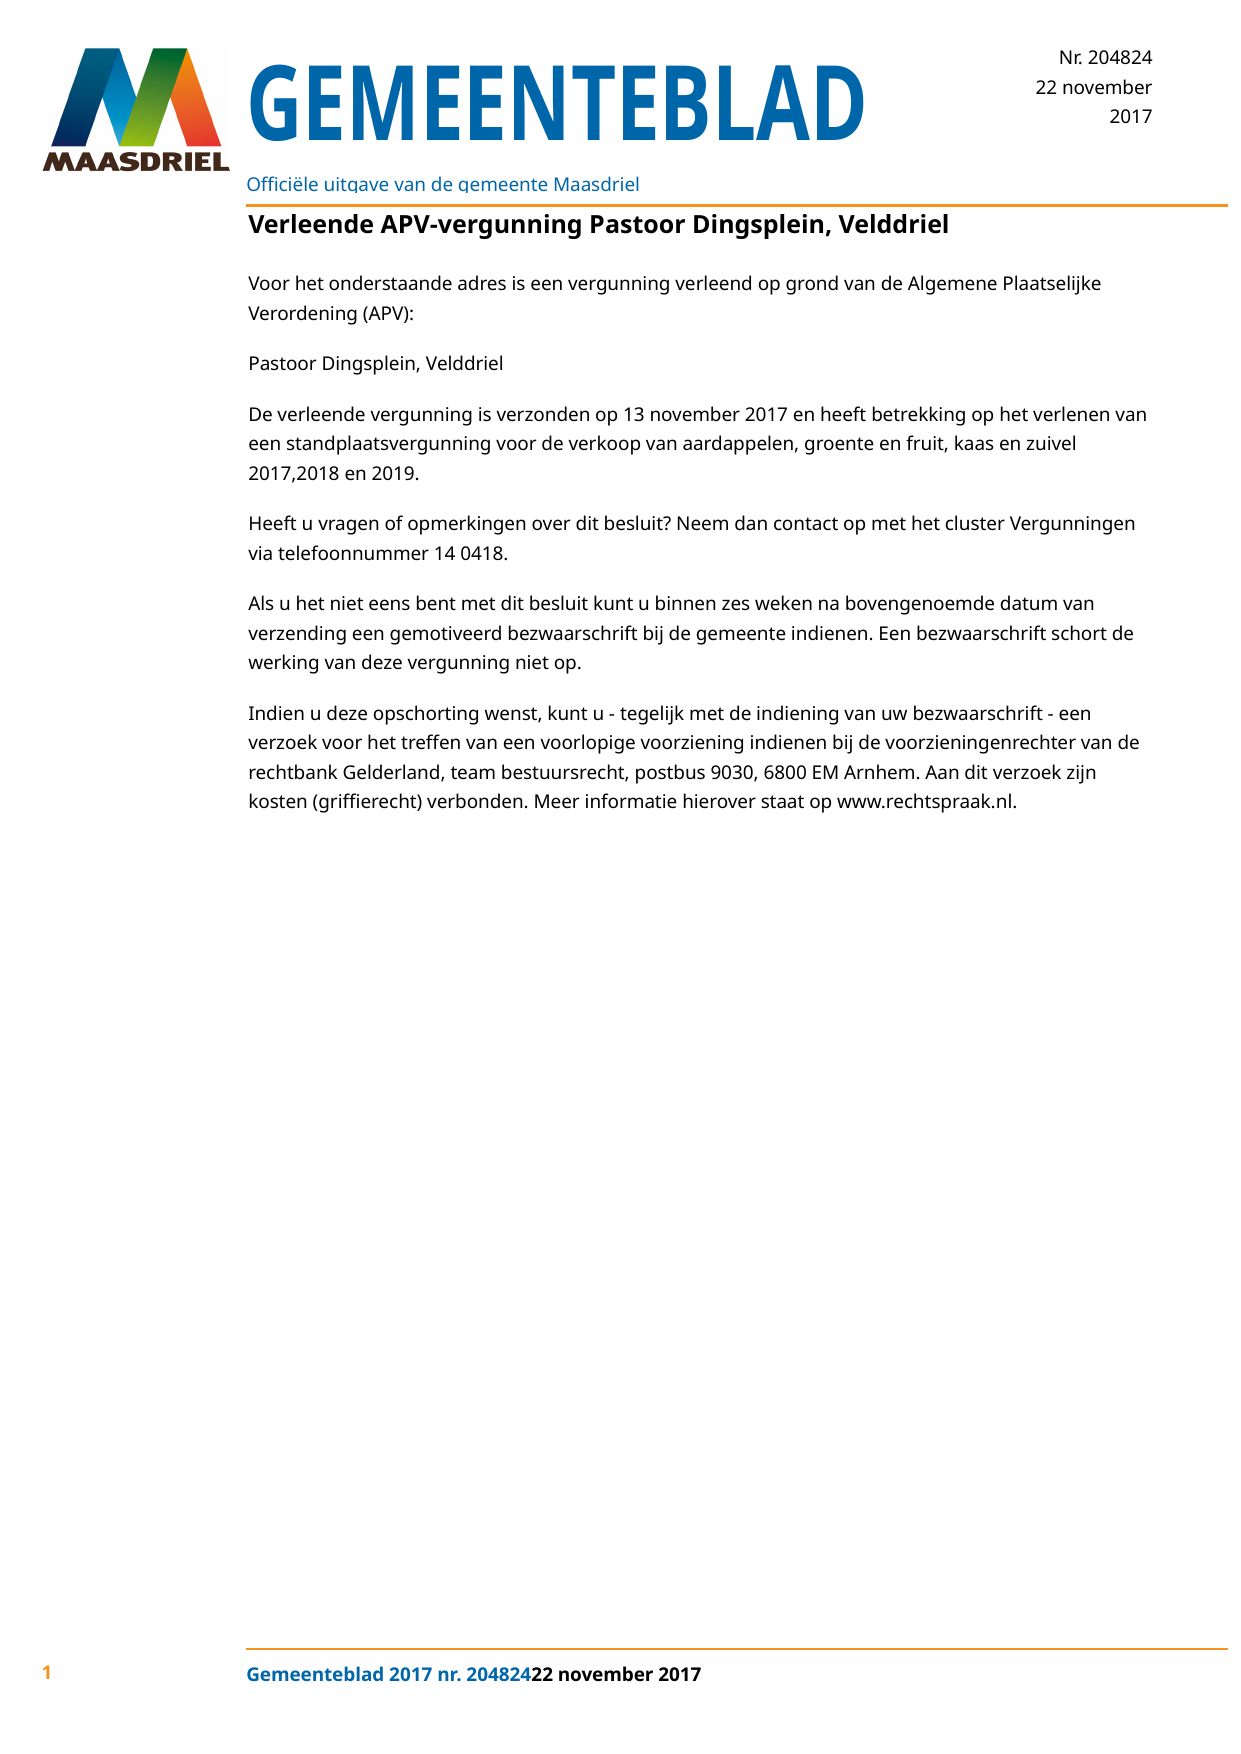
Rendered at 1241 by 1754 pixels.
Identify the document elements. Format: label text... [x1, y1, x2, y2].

text De verleende vergunning is verzonden op 13 november 2017 en heeft betrekking op het verlenen van een standplaatsvergunning voor de verkoop van aardappelen, groente en fruit, kaas en zuivel 2017,2018 en 2019. [248, 401, 1152, 486]
text Heeft u vragen of opmerkingen over dit besluit? Neem dan contact op met het cluster Vergunningen via telefoonnummer 14 0418. [248, 510, 1152, 566]
text Pastoor Dingsplein, Velddriel [248, 350, 1152, 376]
text Indien u deze opschorting wenst, kunt u - tegelijk met de indiening van uw bezwaarschrift - een verzoek voor het treffen van een voorlopige voorziening indienen bij de voorzieningenrechter van de rechtbank Gelderland, team bestuursrecht, postbus 9030, 6800 EM Arnhem. Aan dit verzoek zijn kosten (griffierecht) verbonden. Meer informatie hierover staat op www.rechtspraak.nl. [248, 700, 1152, 814]
text Voor het onderstaande adres is een vergunning verleend op grond van de Algemene Plaatselijke Verordening (APV): [248, 270, 1152, 326]
picture [41, 47, 231, 172]
text Als u het niet eens bent met dit besluit kunt u binnen zes weken na bovengenoemde datum van verzending een gemotiveerd bezwaarschrift bij de gemeente indienen. Een bezwaarschrift schort de werking van deze vergunning niet op. [248, 590, 1152, 675]
text Verleende APV-vergunning Pastoor Dingsplein, Velddriel [248, 207, 1152, 241]
